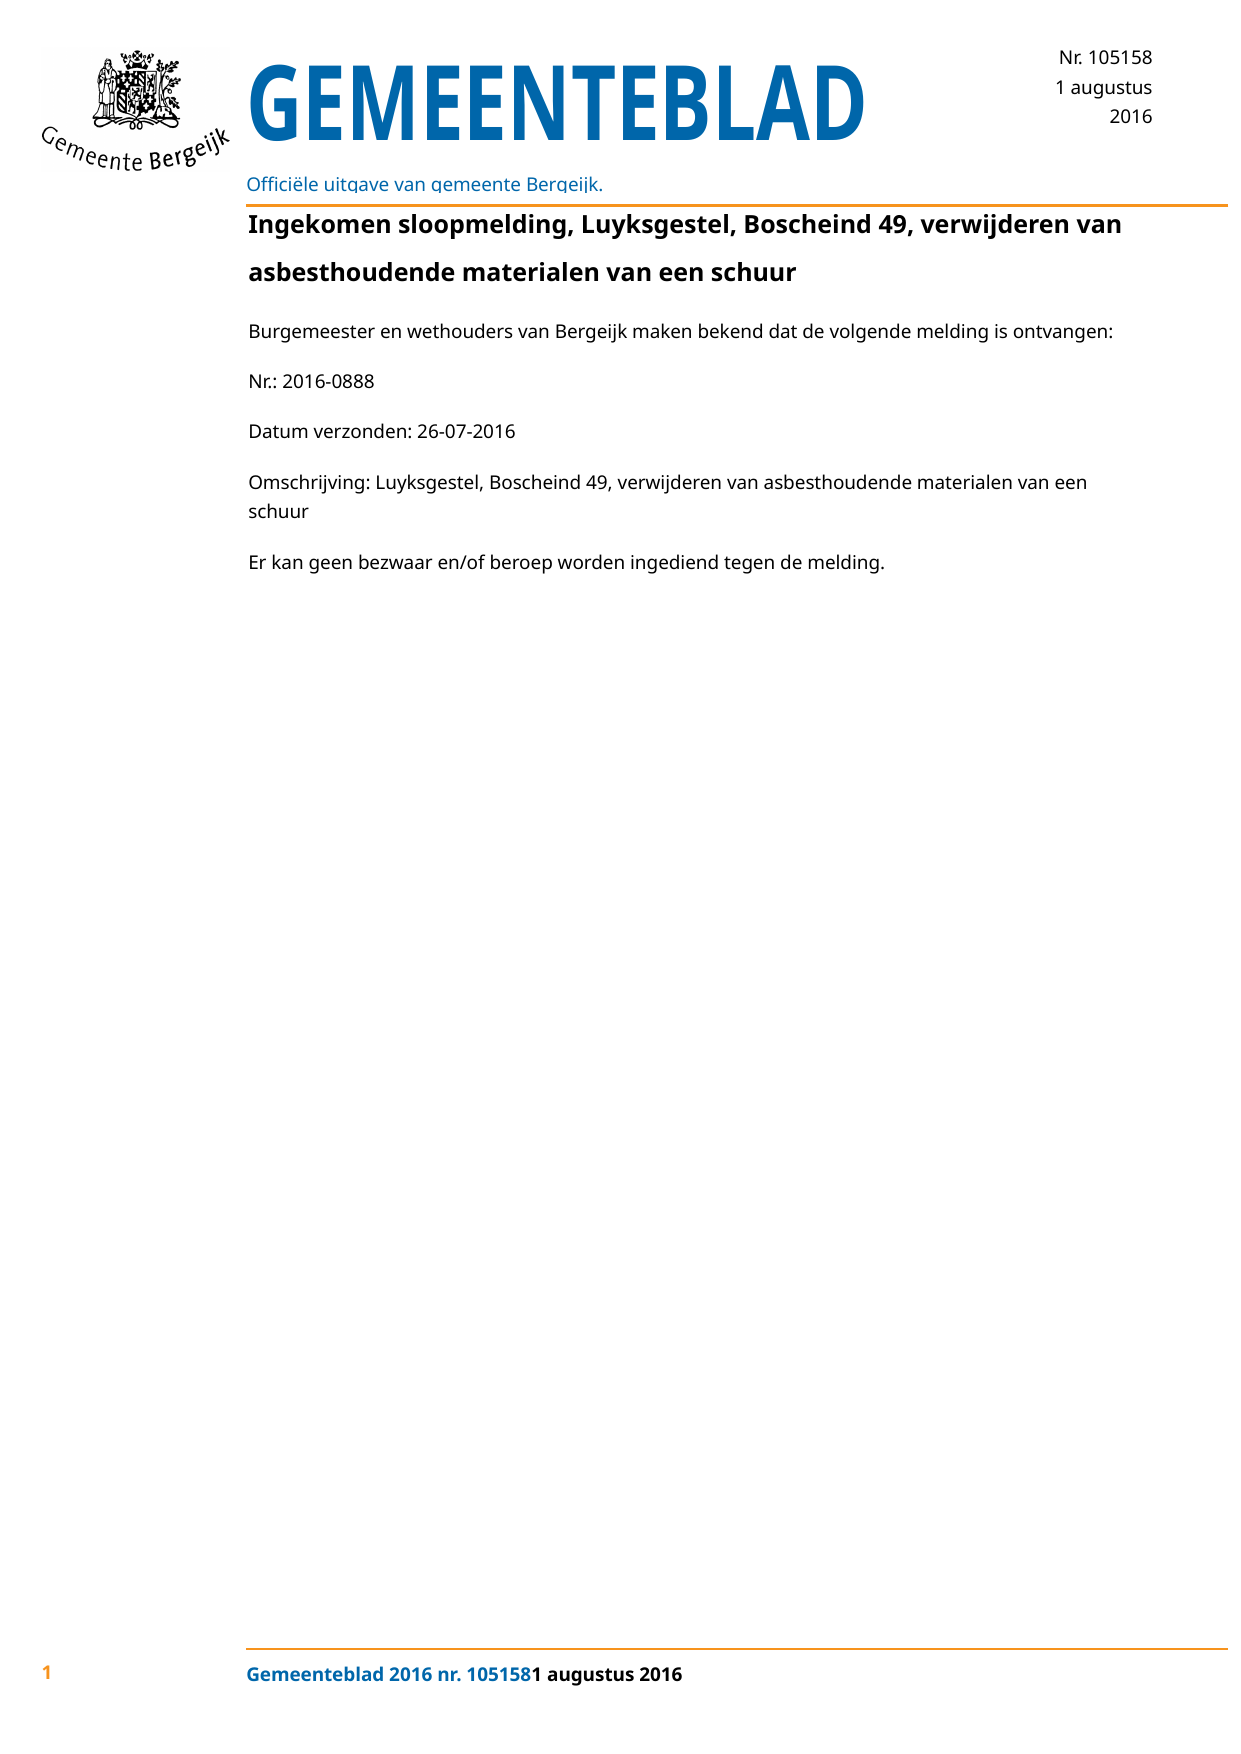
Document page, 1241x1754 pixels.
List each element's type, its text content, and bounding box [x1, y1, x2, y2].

text Er kan geen bezwaar en/of beroep worden ingediend tegen de melding. [248, 549, 1152, 575]
text Ingekomen sloopmelding, Luyksgestel, Boscheind 49, verwijderen van asbesthoudende materialen van een schuur [248, 207, 1152, 288]
text Burgemeester en wethouders van Bergeijk maken bekend dat de volgende melding is ontvangen: [248, 318, 1152, 344]
text Omschrijving: Luyksgestel, Boscheind 49, verwijderen van asbesthoudende materialen van een schuur [248, 469, 1152, 524]
picture [41, 47, 231, 172]
text Datum verzonden: 26-07-2016 [248, 419, 1152, 444]
text Nr.: 2016-0888 [248, 368, 1152, 394]
